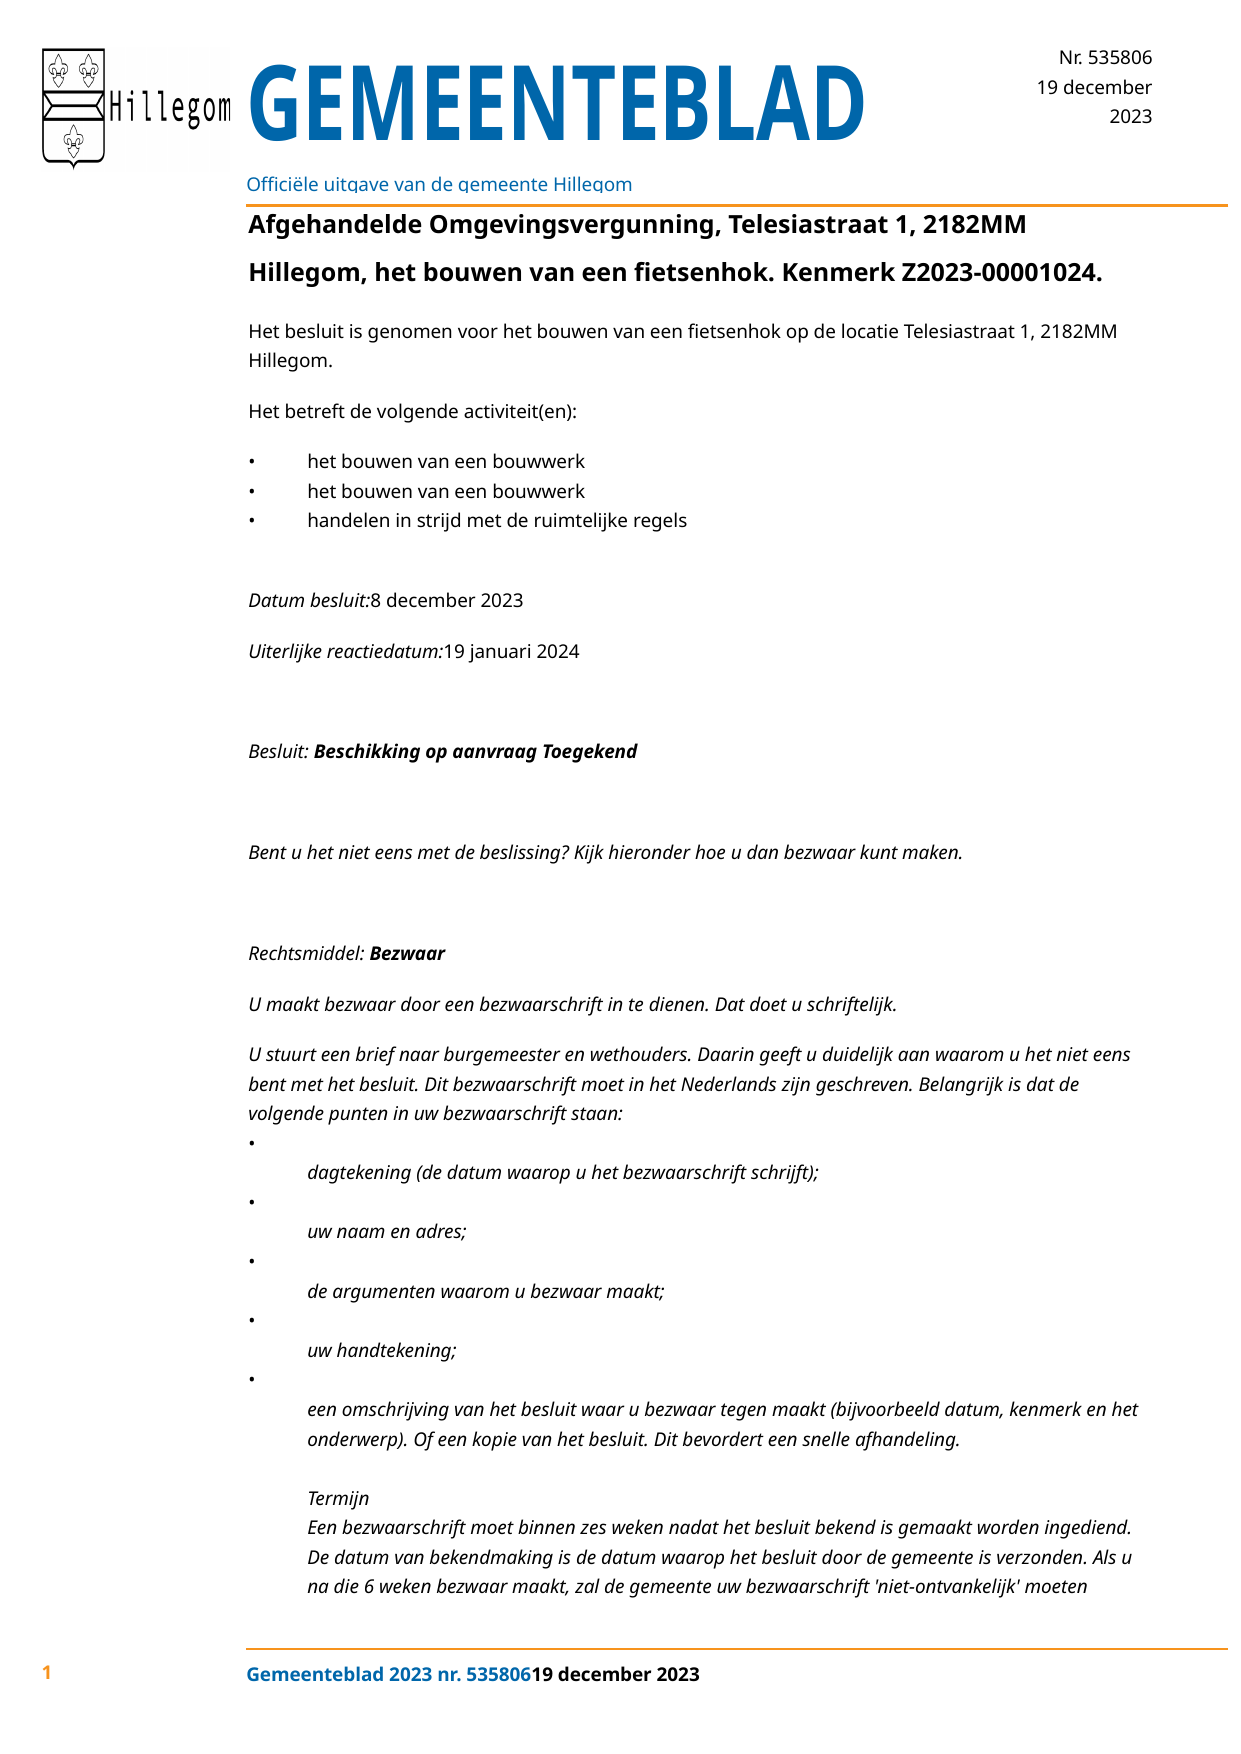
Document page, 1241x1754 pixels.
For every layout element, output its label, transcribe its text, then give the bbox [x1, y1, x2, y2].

list Termijn [248, 1485, 1152, 1511]
text Bent u het niet eens met de beslissing? Kijk hieronder hoe u dan bezwaar kunt maken. [248, 839, 1152, 865]
list dagtekening (de datum waarop u het bezwaarschrift schrijft); [248, 1159, 1152, 1185]
list het bouwen van een bouwwerk [248, 448, 1152, 474]
text U stuurt een brief naar burgemeester en wethouders. Daarin geeft u duidelijk aan waarom u het niet eens bent met het besluit. Dit bezwaarschrift moet in het Nederlands zijn geschreven. Belangrijk is dat de volgende punten in uw bezwaarschrift staan: [248, 1041, 1152, 1126]
list uw naam en adres; [248, 1219, 1152, 1244]
text Datum besluit:8 december 2023 [248, 587, 1152, 613]
text U maakt bezwaar door een bezwaarschrift in te dienen. Dat doet u schriftelijk. [248, 991, 1152, 1017]
text Rechtsmiddel: Bezwaar [248, 940, 1152, 966]
text Het betreft de volgende activiteit(en): [248, 398, 1152, 424]
text Uiterlijke reactiedatum:19 januari 2024 [248, 638, 1152, 664]
list handelen in strijd met de ruimtelijke regels [248, 507, 1152, 533]
picture [41, 47, 231, 172]
list uw handtekening; [248, 1337, 1152, 1363]
text Het besluit is genomen voor het bouwen van een fietsenhok op de locatie Telesiastraat 1, 2182MM Hillegom. [248, 318, 1152, 373]
list Een bezwaarschrift moet binnen zes weken nadat het besluit bekend is gemaakt worden ingediend. De datum van bekendmaking is de datum waarop het besluit door de gemeente is verzonden. Als u na die 6 weken bezwaar maakt, zal de gemeente uw bezwaarschrift 'niet-ontvankelijk' moeten [248, 1514, 1152, 1599]
text Besluit: Beschikking op aanvraag Toegekend [248, 739, 1152, 764]
text Afgehandelde Omgevingsvergunning, Telesiastraat 1, 2182MM Hillegom, het bouwen van een fietsenhok. Kenmerk Z2023-00001024. [248, 207, 1152, 288]
list de argumenten waarom u bezwaar maakt; [248, 1278, 1152, 1304]
list een omschrijving van het besluit waar u bezwaar tegen maakt (bijvoorbeeld datum, kenmerk en het onderwerp). Of een kopie van het besluit. Dit bevordert een snelle afhandeling. [248, 1396, 1152, 1452]
list het bouwen van een bouwwerk [248, 478, 1152, 504]
